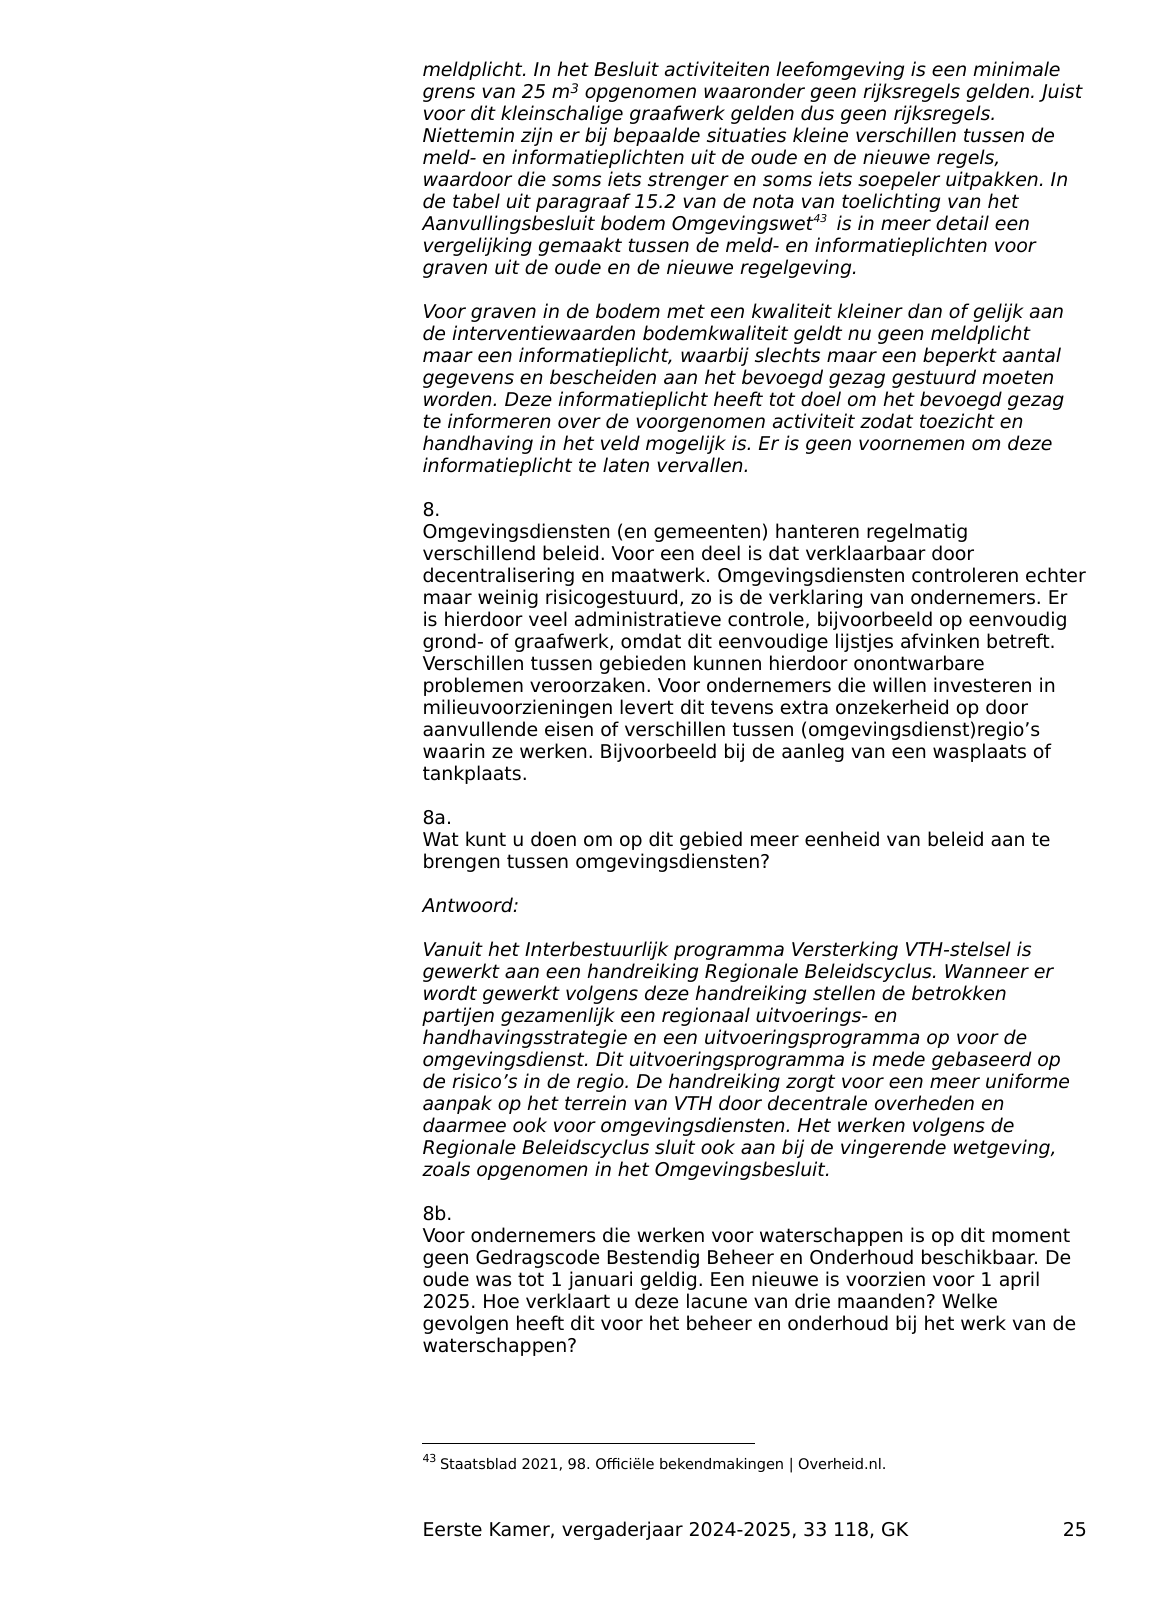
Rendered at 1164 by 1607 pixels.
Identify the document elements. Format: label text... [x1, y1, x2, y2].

text 8b. [422, 1203, 1087, 1225]
text 8. [422, 499, 1087, 521]
text Staatsblad 2021, 98. Officiële bekendmakingen | Overheid.nl. [422, 1452, 1087, 1474]
text Vanuit het Interbestuurlijk programma Versterking VTH-stelsel is gewerkt aan een handreiking Regionale Beleidscyclus. Wanneer er wordt gewerkt volgens deze handreiking stellen de betrokken partijen gezamenlijk een regionaal uitvoerings- en handhavingsstrategie en een uitvoeringsprogramma op voor de omgevingsdienst. Dit uitvoeringsprogramma is mede gebaseerd op de risico’s in de regio. De handreiking zorgt voor een meer uniforme aanpak op het terrein van VTH door decentrale overheden en daarmee ook voor omgevingsdiensten. Het werken volgens de Regionale Beleidscyclus sluit ook aan bij de vingerende wetgeving, zoals opgenomen in het Omgevingsbesluit. [422, 939, 1087, 1181]
text Omgevingsdiensten (en gemeenten) hanteren regelmatig verschillend beleid. Voor een deel is dat verklaarbaar door decentralisering en maatwerk. Omgevingsdiensten controleren echter maar weinig risicogestuurd, zo is de verklaring van ondernemers. Er is hierdoor veel administratieve controle, bijvoorbeeld op eenvoudig grond- of graafwerk, omdat dit eenvoudige lijstjes afvinken betreft. Verschillen tussen gebieden kunnen hierdoor onontwarbare problemen veroorzaken. Voor ondernemers die willen investeren in milieuvoorzieningen levert dit tevens extra onzekerheid op door aanvullende eisen of verschillen tussen (omgevingsdienst)regio’s waarin ze werken. Bijvoorbeeld bij de aanleg van een wasplaats of tankplaats. [422, 521, 1087, 785]
text Voor graven in de bodem met een kwaliteit kleiner dan of gelijk aan de interventiewaarden bodemkwaliteit geldt nu geen meldplicht maar een informatieplicht, waarbij slechts maar een beperkt aantal gegevens en bescheiden aan het bevoegd gezag gestuurd moeten worden. Deze informatieplicht heeft tot doel om het bevoegd gezag te informeren over de voorgenomen activiteit zodat toezicht en handhaving in het veld mogelijk is. Er is geen voornemen om deze informatieplicht te laten vervallen. [422, 301, 1087, 477]
subtitle Antwoord: [422, 895, 1087, 917]
text Wat kunt u doen om op dit gebied meer eenheid van beleid aan te brengen tussen omgevingsdiensten? [422, 829, 1087, 873]
text meldplicht. In het Besluit activiteiten leefomgeving is een minimale grens van 25 m3 opgenomen waaronder geen rijksregels gelden. Juist voor dit kleinschalige graafwerk gelden dus geen rijksregels. Niettemin zijn er bij bepaalde situaties kleine verschillen tussen de meld- en informatieplichten uit de oude en de nieuwe regels, waardoor die soms iets strenger en soms iets soepeler uitpakken. In de tabel uit paragraaf 15.2 van de nota van toelichting van het Aanvullingsbesluit bodem Omgevingswet is in meer detail een vergelijking gemaakt tussen de meld- en informatieplichten voor graven uit de oude en de nieuwe regelgeving. [422, 59, 1087, 279]
text Voor ondernemers die werken voor waterschappen is op dit moment geen Gedragscode Bestendig Beheer en Onderhoud beschikbaar. De oude was tot 1 januari geldig. Een nieuwe is voorzien voor 1 april 2025. Hoe verklaart u deze lacune van drie maanden? Welke gevolgen heeft dit voor het beheer en onderhoud bij het werk van de waterschappen? [422, 1225, 1087, 1357]
text 8a. [422, 807, 1087, 829]
